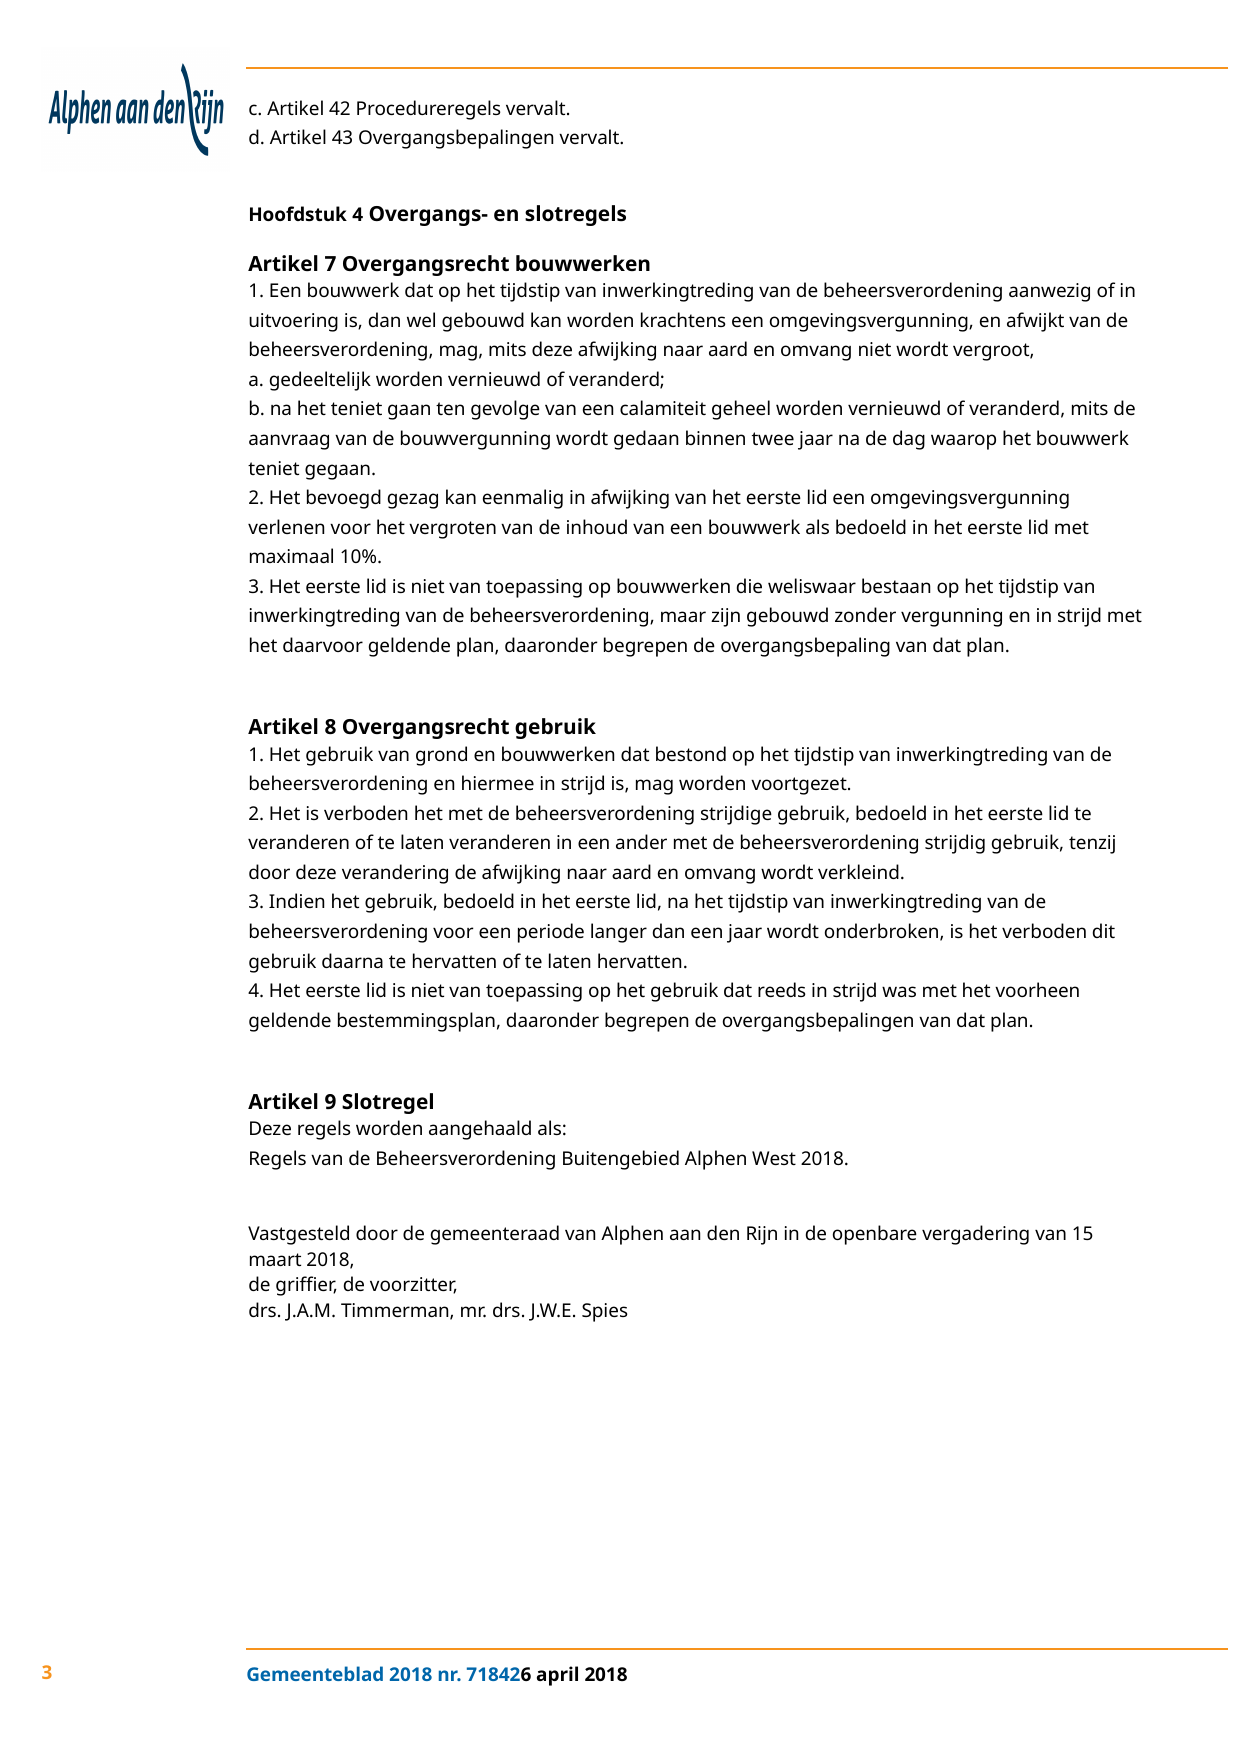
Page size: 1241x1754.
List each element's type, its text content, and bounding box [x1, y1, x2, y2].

picture [41, 47, 231, 172]
text b. na het teniet gaan ten gevolge van een calamiteit geheel worden vernieuwd of veranderd, mits de aanvraag van de bouwvergunning wordt gedaan binnen twee jaar na de dag waarop het bouwwerk teniet gegaan. [248, 396, 1152, 481]
text 4. Het eerste lid is niet van toepassing op het gebruik dat reeds in strijd was met het voorheen geldende bestemmingsplan, daaronder begrepen de overgangsbepalingen van dat plan. [248, 977, 1152, 1033]
text 2. Het is verboden het met de beheersverordening strijdige gebruik, bedoeld in het eerste lid te veranderen of te laten veranderen in een ander met de beheersverordening strijdig gebruik, tenzij door deze verandering de afwijking naar aard en omvang wordt verkleind. [248, 800, 1152, 885]
text a. gedeeltelijk worden vernieuwd of veranderd; [248, 366, 1152, 392]
text 1. Het gebruik van grond en bouwwerken dat bestond op het tijdstip van inwerkingtreding van de beheersverordening en hiermee in strijd is, mag worden voortgezet. [248, 741, 1152, 796]
text Artikel 9 Slotregel [248, 1087, 1152, 1115]
text drs. J.A.M. Timmerman, mr. drs. J.W.E. Spies [248, 1297, 1152, 1323]
text Vastgesteld door de gemeenteraad van Alphen aan den Rijn in de openbare vergadering van 15 maart 2018, [248, 1220, 1152, 1272]
text 3. Het eerste lid is niet van toepassing op bouwwerken die weliswaar bestaan op het tijdstip van inwerkingtreding van de beheersverordening, maar zijn gebouwd zonder vergunning en in strijd met het daarvoor geldende plan, daaronder begrepen de overgangsbepaling van dat plan. [248, 573, 1152, 658]
text 3. Indien het gebruik, bedoeld in het eerste lid, na het tijdstip van inwerkingtreding van de beheersverordening voor een periode langer dan een jaar wordt onderbroken, is het verboden dit gebruik daarna te hervatten of te laten hervatten. [248, 889, 1152, 973]
text de griffier, de voorzitter, [248, 1272, 1152, 1297]
text Hoofdstuk 4 Overgangs- en slotregels [248, 199, 1152, 228]
text 1. Een bouwwerk dat op het tijdstip van inwerkingtreding van de beheersverordening aanwezig of in uitvoering is, dan wel gebouwd kan worden krachtens een omgevingsvergunning, en afwijkt van de beheersverordening, mag, mits deze afwijking naar aard en omvang niet wordt vergroot, [248, 277, 1152, 362]
text c. Artikel 42 Procedureregels vervalt. [248, 95, 1152, 121]
text d. Artikel 43 Overgangsbepalingen vervalt. [248, 124, 1152, 150]
text Regels van de Beheersverordening Buitengebied Alphen West 2018. [248, 1145, 1152, 1171]
text Deze regels worden aangehaald als: [248, 1115, 1152, 1141]
text 2. Het bevoegd gezag kan eenmalig in afwijking van het eerste lid een omgevingsvergunning verlenen voor het vergroten van de inhoud van een bouwwerk als bedoeld in het eerste lid met maximaal 10%. [248, 484, 1152, 569]
text Artikel 8 Overgangsrecht gebruik [248, 712, 1152, 741]
text Artikel 7 Overgangsrecht bouwwerken [248, 249, 1152, 277]
